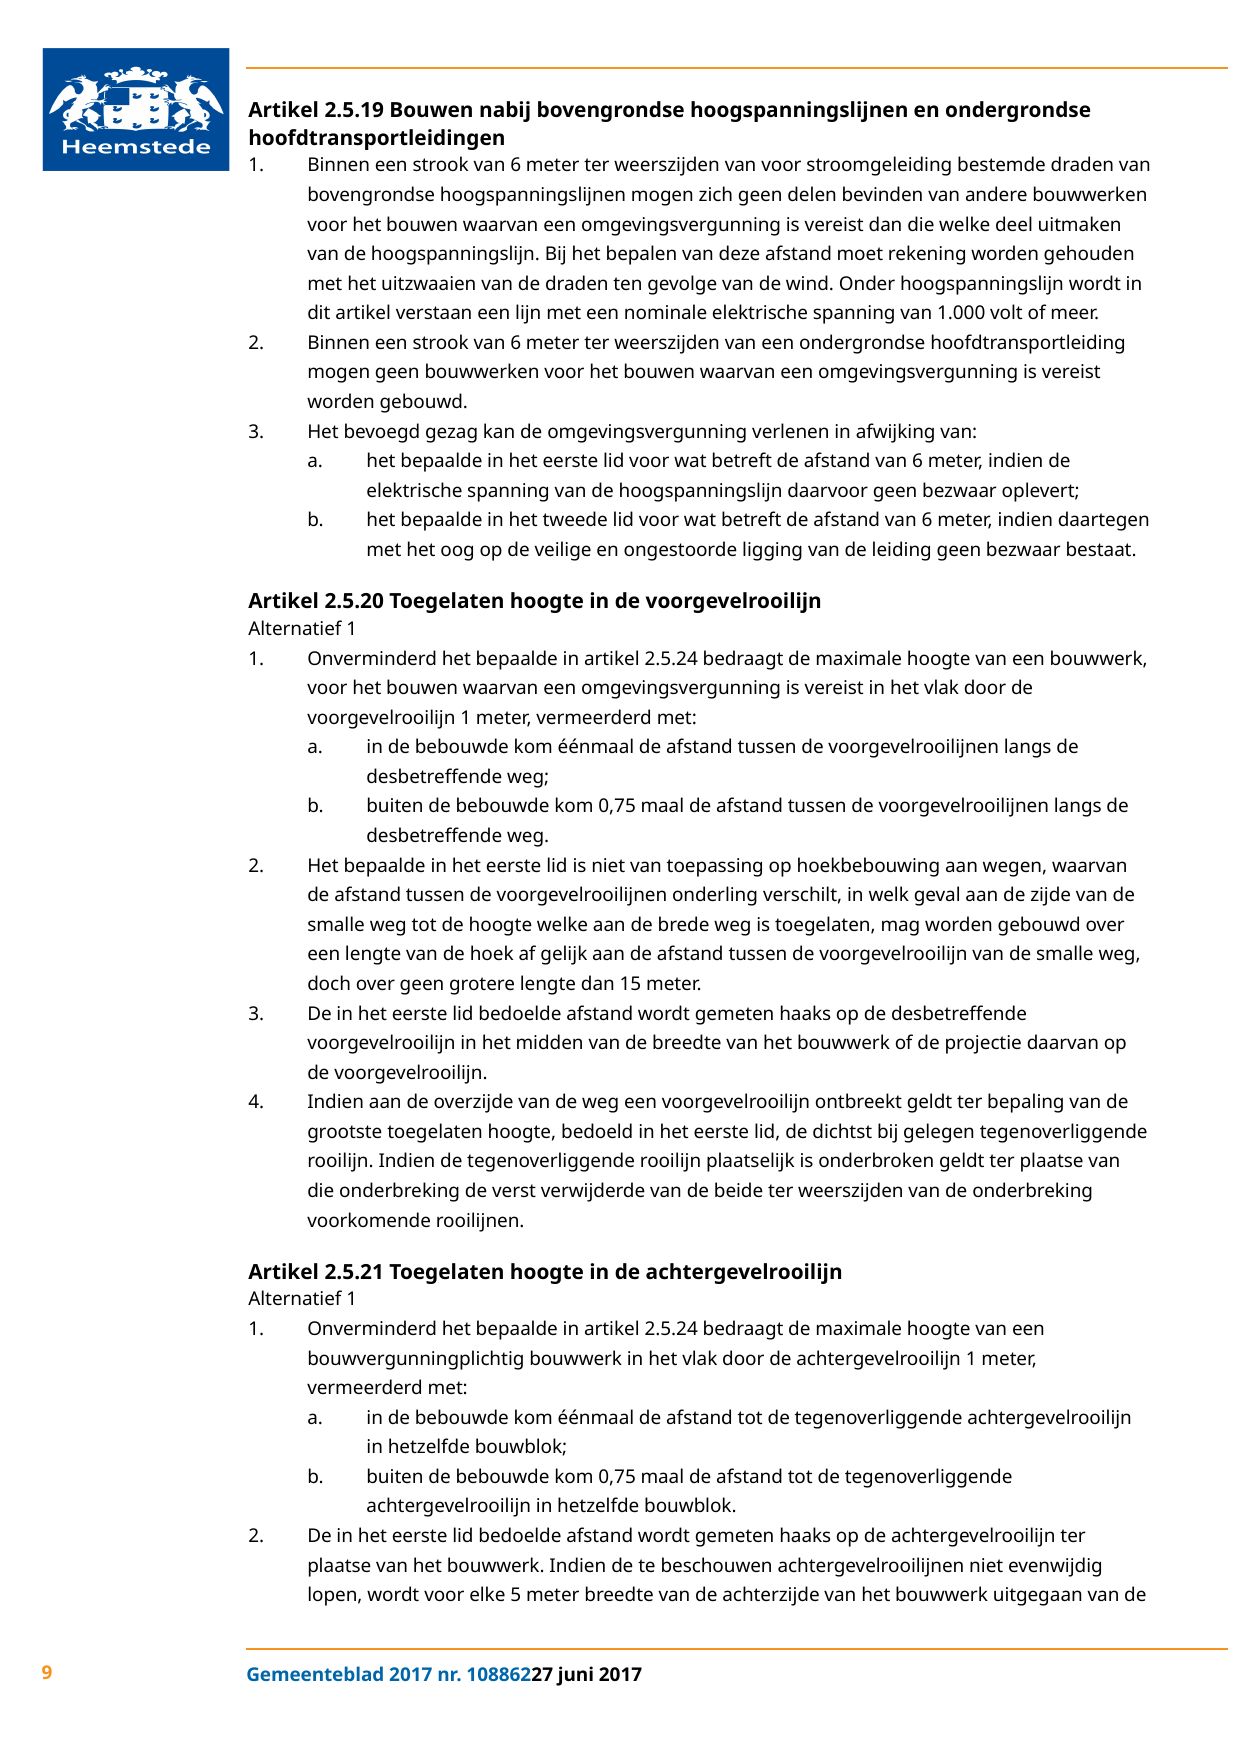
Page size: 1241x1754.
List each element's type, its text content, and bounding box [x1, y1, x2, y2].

list buiten de bebouwde kom 0,75 maal de afstand tussen de voorgevelrooilijnen langs de desbetreffende weg. [307, 793, 1152, 848]
text Alternatief 1 [248, 1286, 1152, 1311]
list Onverminderd het bepaalde in artikel 2.5.24 bedraagt de maximale hoogte van een bouwwerk, voor het bouwen waarvan een omgevingsvergunning is vereist in het vlak door de voorgevelrooilijn 1 meter, vermeerderd met: [248, 645, 1152, 729]
list Het bepaalde in het eerste lid is niet van toepassing op hoekbebouwing aan wegen, waarvan de afstand tussen de voorgevelrooilijnen onderling verschilt, in welk geval aan de zijde van de smalle weg tot de hoogte welke aan de brede weg is toegelaten, mag worden gebouwd over een lengte van de hoek af gelijk aan de afstand tussen de voorgevelrooilijn van de smalle weg, doch over geen grotere lengte dan 15 meter. [248, 852, 1152, 996]
list Indien aan de overzijde van de weg een voorgevelrooilijn ontbreekt geldt ter bepaling van de grootste toegelaten hoogte, bedoeld in het eerste lid, de dichtst bij gelegen tegenoverliggende rooilijn. Indien de tegenoverliggende rooilijn plaatselijk is onderbroken geldt ter plaatse van die onderbreking de verst verwijderde van de beide ter weerszijden van de onderbreking voorkomende rooilijnen. [248, 1088, 1152, 1232]
list Onverminderd het bepaalde in artikel 2.5.24 bedraagt de maximale hoogte van een bouwvergunningplichtig bouwwerk in het vlak door de achtergevelrooilijn 1 meter, vermeerderd met: [248, 1315, 1152, 1400]
text Alternatief 1 [248, 615, 1152, 641]
list in de bebouwde kom éénmaal de afstand tot de tegenoverliggende achtergevelrooilijn in hetzelfde bouwblok; [307, 1404, 1152, 1459]
list Het bevoegd gezag kan de omgevingsvergunning verlenen in afwijking van: [248, 418, 1152, 444]
list De in het eerste lid bedoelde afstand wordt gemeten haaks op de desbetreffende voorgevelrooilijn in het midden van de breedte van het bouwwerk of de projectie daarvan op de voorgevelrooilijn. [248, 1000, 1152, 1084]
list in de bebouwde kom éénmaal de afstand tussen de voorgevelrooilijnen langs de desbetreffende weg; [307, 733, 1152, 789]
list Binnen een strook van 6 meter ter weerszijden van een ondergrondse hoofdtransportleiding mogen geen bouwwerken voor het bouwen waarvan een omgevingsvergunning is vereist worden gebouwd. [248, 329, 1152, 414]
text Artikel 2.5.19 Bouwen nabij bovengrondse hoogspanningslijnen en ondergrondse hoofdtransportleidingen [248, 95, 1152, 152]
text Artikel 2.5.21 Toegelaten hoogte in de achtergevelrooilijn [248, 1257, 1152, 1286]
list De in het eerste lid bedoelde afstand wordt gemeten haaks op de achtergevelrooilijn ter plaatse van het bouwwerk. Indien de te beschouwen achtergevelrooilijnen niet evenwijdig lopen, wordt voor elke 5 meter breedte van de achterzijde van het bouwwerk uitgegaan van de [248, 1522, 1152, 1607]
list buiten de bebouwde kom 0,75 maal de afstand tot de tegenoverliggende achtergevelrooilijn in hetzelfde bouwblok. [307, 1463, 1152, 1518]
list het bepaalde in het tweede lid voor wat betreft de afstand van 6 meter, indien daartegen met het oog op de veilige en ongestoorde ligging van de leiding geen bezwaar bestaat. [307, 507, 1152, 562]
picture [41, 47, 231, 172]
list Binnen een strook van 6 meter ter weerszijden van voor stroomgeleiding bestemde draden van bovengrondse hoogspanningslijnen mogen zich geen delen bevinden van andere bouwwerken voor het bouwen waarvan een omgevingsvergunning is vereist dan die welke deel uitmaken van de hoogspanningslijn. Bij het bepalen van deze afstand moet rekening worden gehouden met het uitzwaaien van de draden ten gevolge van de wind. Onder hoogspanningslijn wordt in dit artikel verstaan een lijn met een nominale elektrische spanning van 1.000 volt of meer. [248, 152, 1152, 325]
list het bepaalde in het eerste lid voor wat betreft de afstand van 6 meter, indien de elektrische spanning van de hoogspanningslijn daarvoor geen bezwaar oplevert; [307, 447, 1152, 503]
text Artikel 2.5.20 Toegelaten hoogte in de voorgevelrooilijn [248, 587, 1152, 615]
